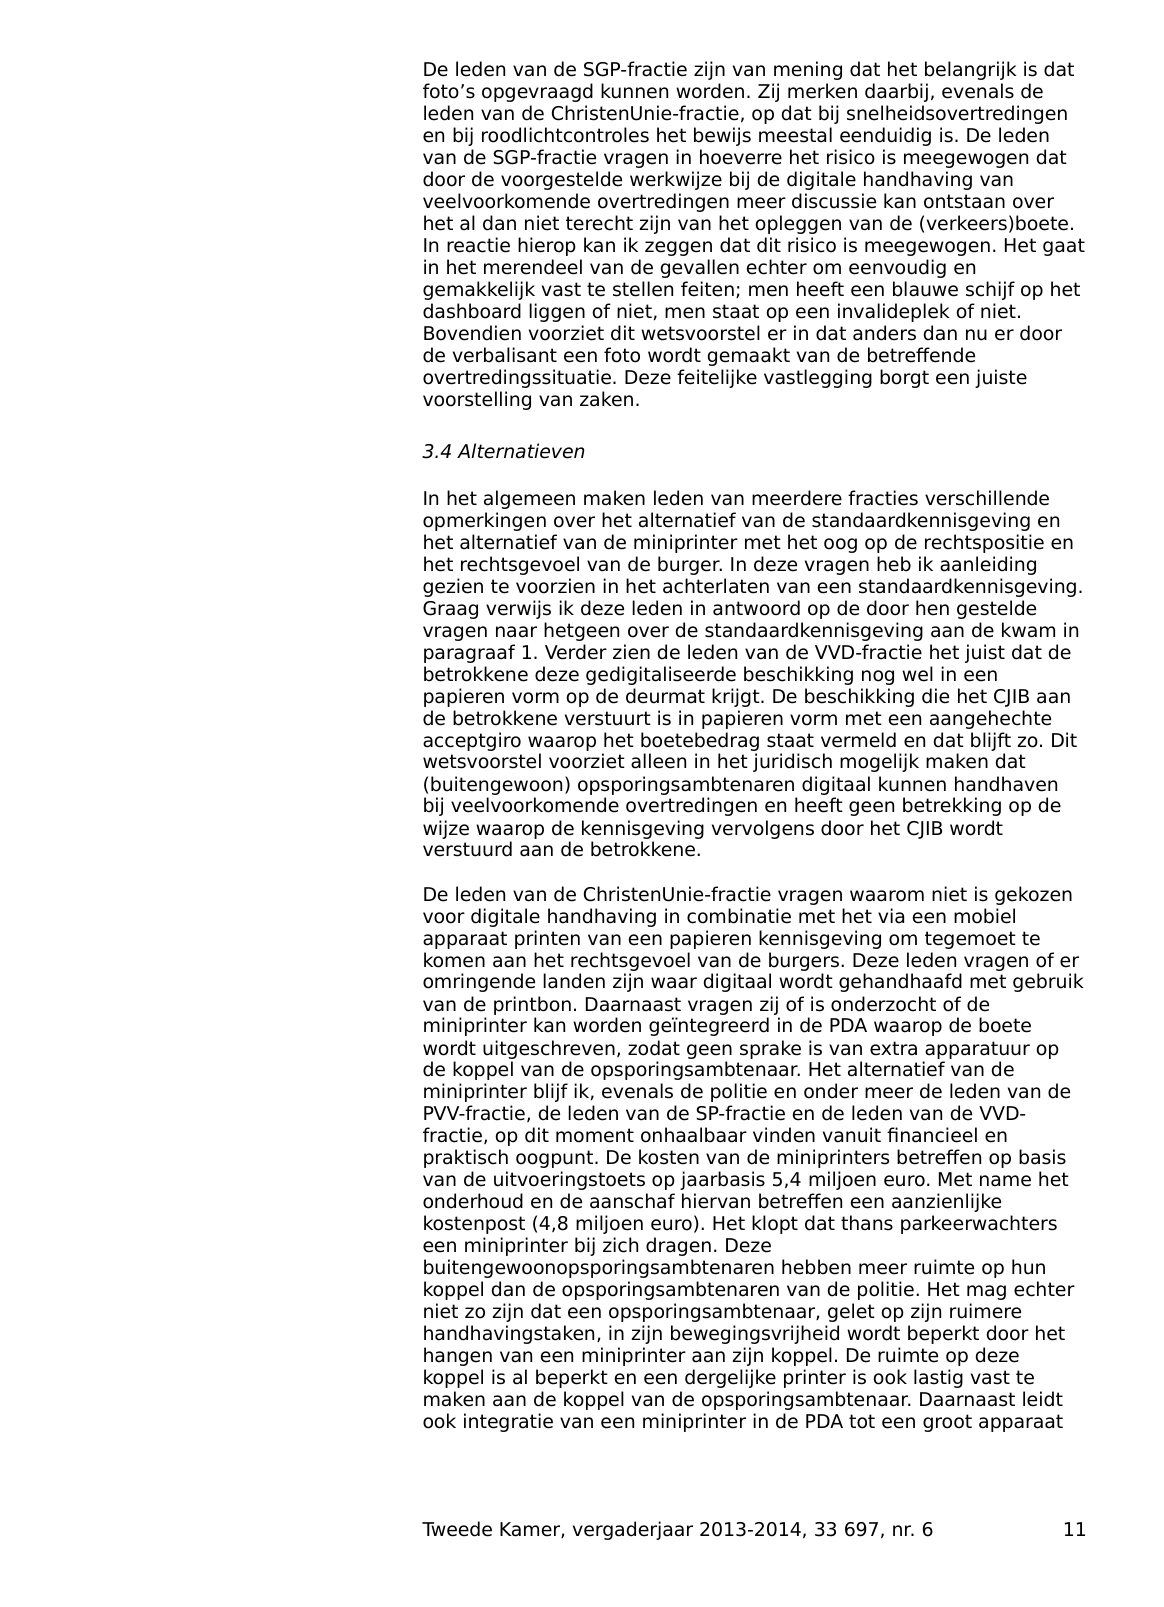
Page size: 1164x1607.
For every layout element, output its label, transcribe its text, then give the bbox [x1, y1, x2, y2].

text De leden van de SGP-fractie zijn van mening dat het belangrijk is dat foto’s opgevraagd kunnen worden. Zij merken daarbij, evenals de leden van de ChristenUnie-fractie, op dat bij snelheidsovertredingen en bij roodlichtcontroles het bewijs meestal eenduidig is. De leden van de SGP-fractie vragen in hoeverre het risico is meegewogen dat door de voorgestelde werkwijze bij de digitale handhaving van veelvoorkomende overtredingen meer discussie kan ontstaan over het al dan niet terecht zijn van het opleggen van de (verkeers)boete. In reactie hierop kan ik zeggen dat dit risico is meegewogen. Het gaat in het merendeel van de gevallen echter om eenvoudig en gemakkelijk vast te stellen feiten; men heeft een blauwe schijf op het dashboard liggen of niet, men staat op een invalideplek of niet. Bovendien voorziet dit wetsvoorstel er in dat anders dan nu er door de verbalisant een foto wordt gemaakt van de betreffende overtredingssituatie. Deze feitelijke vastlegging borgt een juiste voorstelling van zaken. [422, 59, 1087, 411]
text In het algemeen maken leden van meerdere fracties verschillende opmerkingen over het alternatief van de standaardkennisgeving en het alternatief van de miniprinter met het oog op de rechtspositie en het rechtsgevoel van de burger. In deze vragen heb ik aanleiding gezien te voorzien in het achterlaten van een standaardkennisgeving. Graag verwijs ik deze leden in antwoord op de door hen gestelde vragen naar hetgeen over de standaardkennisgeving aan de kwam in paragraaf 1. Verder zien de leden van de VVD-fractie het juist dat de betrokkene deze gedigitaliseerde beschikking nog wel in een papieren vorm op de deurmat krijgt. De beschikking die het CJIB aan de betrokkene verstuurt is in papieren vorm met een aangehechte acceptgiro waarop het boetebedrag staat vermeld en dat blijft zo. Dit wetsvoorstel voorziet alleen in het juridisch mogelijk maken dat (buitengewoon) opsporingsambtenaren digitaal kunnen handhaven bij veelvoorkomende overtredingen en heeft geen betrekking op de wijze waarop de kennisgeving vervolgens door het CJIB wordt verstuurd aan de betrokkene. [422, 488, 1087, 861]
text De leden van de ChristenUnie-fractie vragen waarom niet is gekozen voor digitale handhaving in combinatie met het via een mobiel apparaat printen van een papieren kennisgeving om tegemoet te komen aan het rechtsgevoel van de burgers. Deze leden vragen of er omringende landen zijn waar digitaal wordt gehandhaafd met gebruik van de printbon. Daarnaast vragen zij of is onderzocht of de miniprinter kan worden geïntegreerd in de PDA waarop de boete wordt uitgeschreven, zodat geen sprake is van extra apparatuur op de koppel van de opsporingsambtenaar. Het alternatief van de miniprinter blijf ik, evenals de politie en onder meer de leden van de PVV-fractie, de leden van de SP-fractie en de leden van de VVD-fractie, op dit moment onhaalbaar vinden vanuit financieel en praktisch oogpunt. De kosten van de miniprinters betreffen op basis van de uitvoeringstoets op jaarbasis 5,4 miljoen euro. Met name het onderhoud en de aanschaf hiervan betreffen een aanzienlijke kostenpost (4,8 miljoen euro). Het klopt dat thans parkeerwachters een miniprinter bij zich dragen. Deze buitengewoonopsporingsambtenaren hebben meer ruimte op hun koppel dan de opsporingsambtenaren van de politie. Het mag echter niet zo zijn dat een opsporingsambtenaar, gelet op zijn ruimere handhavingstaken, in zijn bewegingsvrijheid wordt beperkt door het hangen van een miniprinter aan zijn koppel. De ruimte op deze koppel is al beperkt en een dergelijke printer is ook lastig vast te maken aan de koppel van de opsporingsambtenaar. Daarnaast leidt ook integratie van een miniprinter in de PDA tot een groot apparaat [422, 883, 1087, 1433]
subtitle 3.4 Alternatieven [422, 441, 1087, 463]
